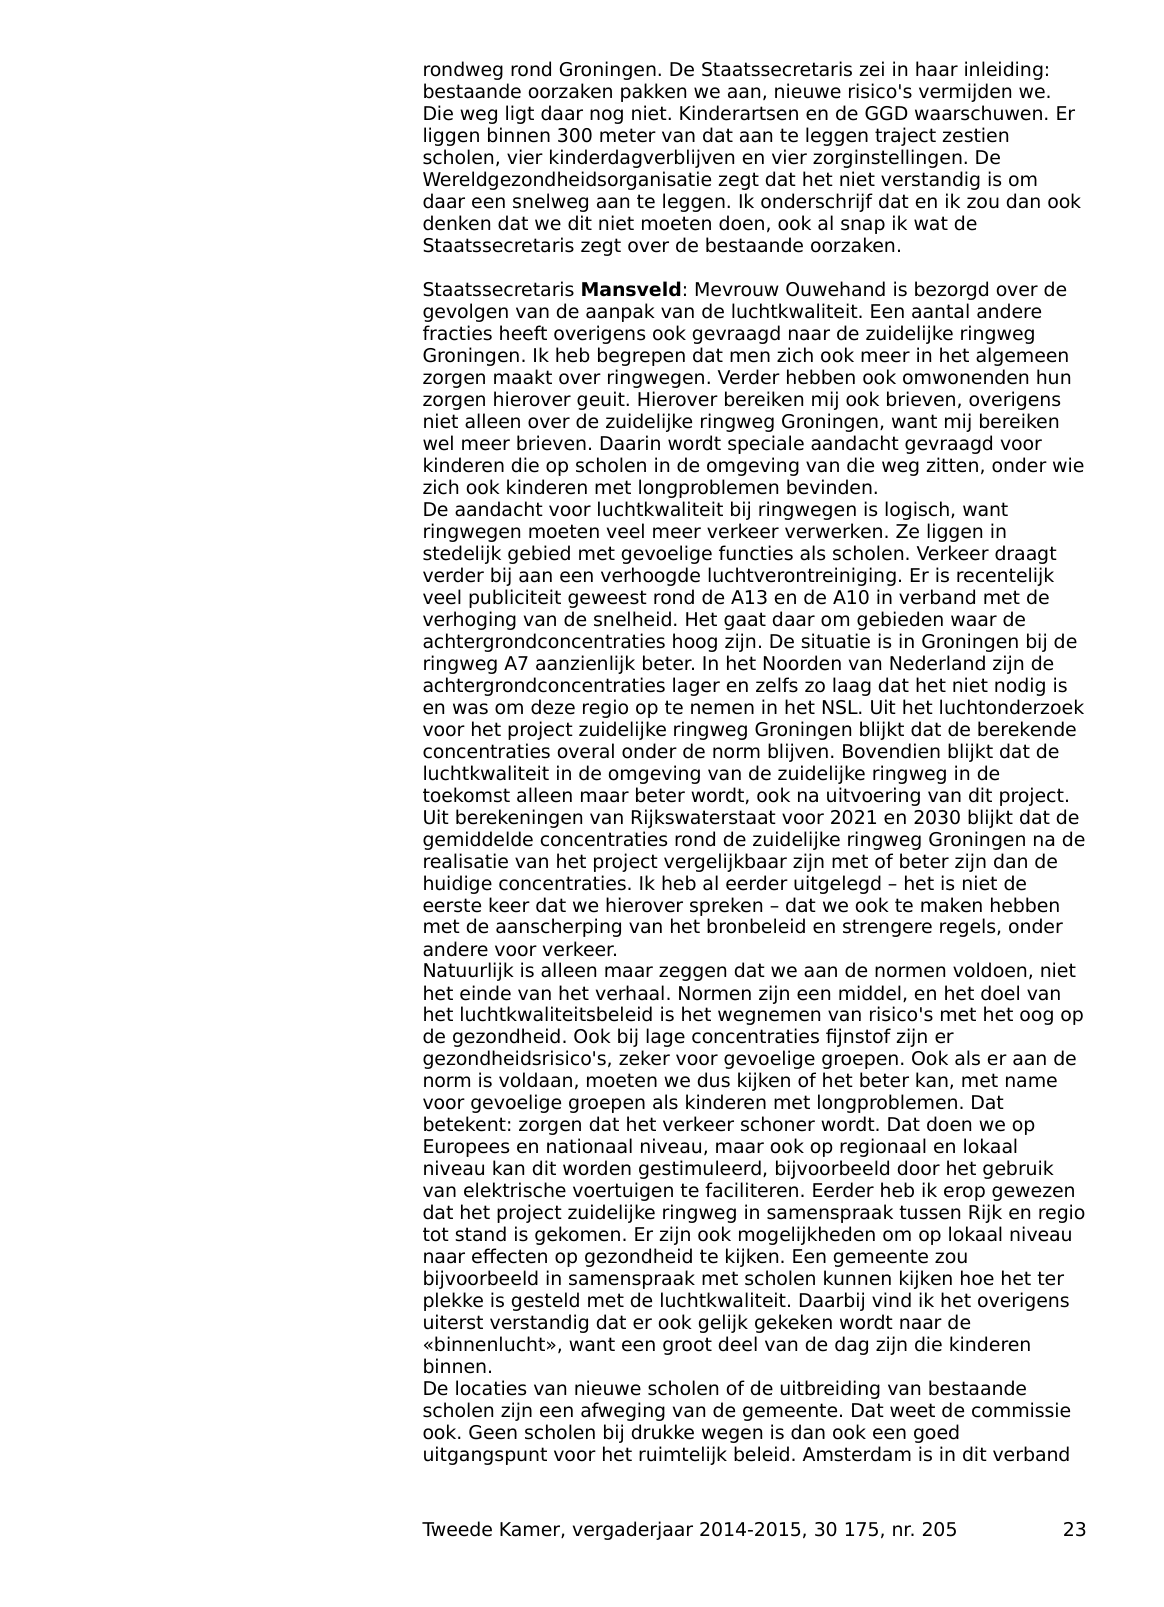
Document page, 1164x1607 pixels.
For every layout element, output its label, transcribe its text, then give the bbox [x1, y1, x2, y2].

text De locaties van nieuwe scholen of de uitbreiding van bestaande scholen zijn een afweging van de gemeente. Dat weet de commissie ook. Geen scholen bij drukke wegen is dan ook een goed uitgangspunt voor het ruimtelijk beleid. Amsterdam is in dit verband [422, 1378, 1087, 1466]
text De aandacht voor luchtkwaliteit bij ringwegen is logisch, want ringwegen moeten veel meer verkeer verwerken. Ze liggen in stedelijk gebied met gevoelige functies als scholen. Verkeer draagt verder bij aan een verhoogde luchtverontreiniging. Er is recentelijk veel publiciteit geweest rond de A13 en de A10 in verband met de verhoging van de snelheid. Het gaat daar om gebieden waar de achtergrondconcentraties hoog zijn. De situatie is in Groningen bij de ringweg A7 aanzienlijk beter. In het Noorden van Nederland zijn de achtergrondconcentraties lager en zelfs zo laag dat het niet nodig is en was om deze regio op te nemen in het NSL. Uit het luchtonderzoek voor het project zuidelijke ringweg Groningen blijkt dat de berekende concentraties overal onder de norm blijven. Bovendien blijkt dat de luchtkwaliteit in de omgeving van de zuidelijke ringweg in de toekomst alleen maar beter wordt, ook na uitvoering van dit project. Uit berekeningen van Rijkswaterstaat voor 2021 en 2030 blijkt dat de gemiddelde concentraties rond de zuidelijke ringweg Groningen na de realisatie van het project vergelijkbaar zijn met of beter zijn dan de huidige concentraties. Ik heb al eerder uitgelegd – het is niet de eerste keer dat we hierover spreken – dat we ook te maken hebben met de aanscherping van het bronbeleid en strengere regels, onder andere voor verkeer. [422, 499, 1087, 960]
text Natuurlijk is alleen maar zeggen dat we aan de normen voldoen, niet het einde van het verhaal. Normen zijn een middel, en het doel van het luchtkwaliteitsbeleid is het wegnemen van risico's met het oog op de gezondheid. Ook bij lage concentraties fijnstof zijn er gezondheidsrisico's, zeker voor gevoelige groepen. Ook als er aan de norm is voldaan, moeten we dus kijken of het beter kan, met name voor gevoelige groepen als kinderen met longproblemen. Dat betekent: zorgen dat het verkeer schoner wordt. Dat doen we op Europees en nationaal niveau, maar ook op regionaal en lokaal niveau kan dit worden gestimuleerd, bijvoorbeeld door het gebruik van elektrische voertuigen te faciliteren. Eerder heb ik erop gewezen dat het project zuidelijke ringweg in samenspraak tussen Rijk en regio tot stand is gekomen. Er zijn ook mogelijkheden om op lokaal niveau naar effecten op gezondheid te kijken. Een gemeente zou bijvoorbeeld in samenspraak met scholen kunnen kijken hoe het ter plekke is gesteld met de luchtkwaliteit. Daarbij vind ik het overigens uiterst verstandig dat er ook gelijk gekeken wordt naar de «binnenlucht», want een groot deel van de dag zijn die kinderen binnen. [422, 960, 1087, 1378]
text Staatssecretaris Mansveld: Mevrouw Ouwehand is bezorgd over de gevolgen van de aanpak van de luchtkwaliteit. Een aantal andere fracties heeft overigens ook gevraagd naar de zuidelijke ringweg Groningen. Ik heb begrepen dat men zich ook meer in het algemeen zorgen maakt over ringwegen. Verder hebben ook omwonenden hun zorgen hierover geuit. Hierover bereiken mij ook brieven, overigens niet alleen over de zuidelijke ringweg Groningen, want mij bereiken wel meer brieven. Daarin wordt speciale aandacht gevraagd voor kinderen die op scholen in de omgeving van die weg zitten, onder wie zich ook kinderen met longproblemen bevinden. [422, 279, 1087, 499]
text rondweg rond Groningen. De Staatssecretaris zei in haar inleiding: bestaande oorzaken pakken we aan, nieuwe risico's vermijden we. Die weg ligt daar nog niet. Kinderartsen en de GGD waarschuwen. Er liggen binnen 300 meter van dat aan te leggen traject zestien scholen, vier kinderdagverblijven en vier zorginstellingen. De Wereldgezondheidsorganisatie zegt dat het niet verstandig is om daar een snelweg aan te leggen. Ik onderschrijf dat en ik zou dan ook denken dat we dit niet moeten doen, ook al snap ik wat de Staatssecretaris zegt over de bestaande oorzaken. [422, 59, 1087, 257]
